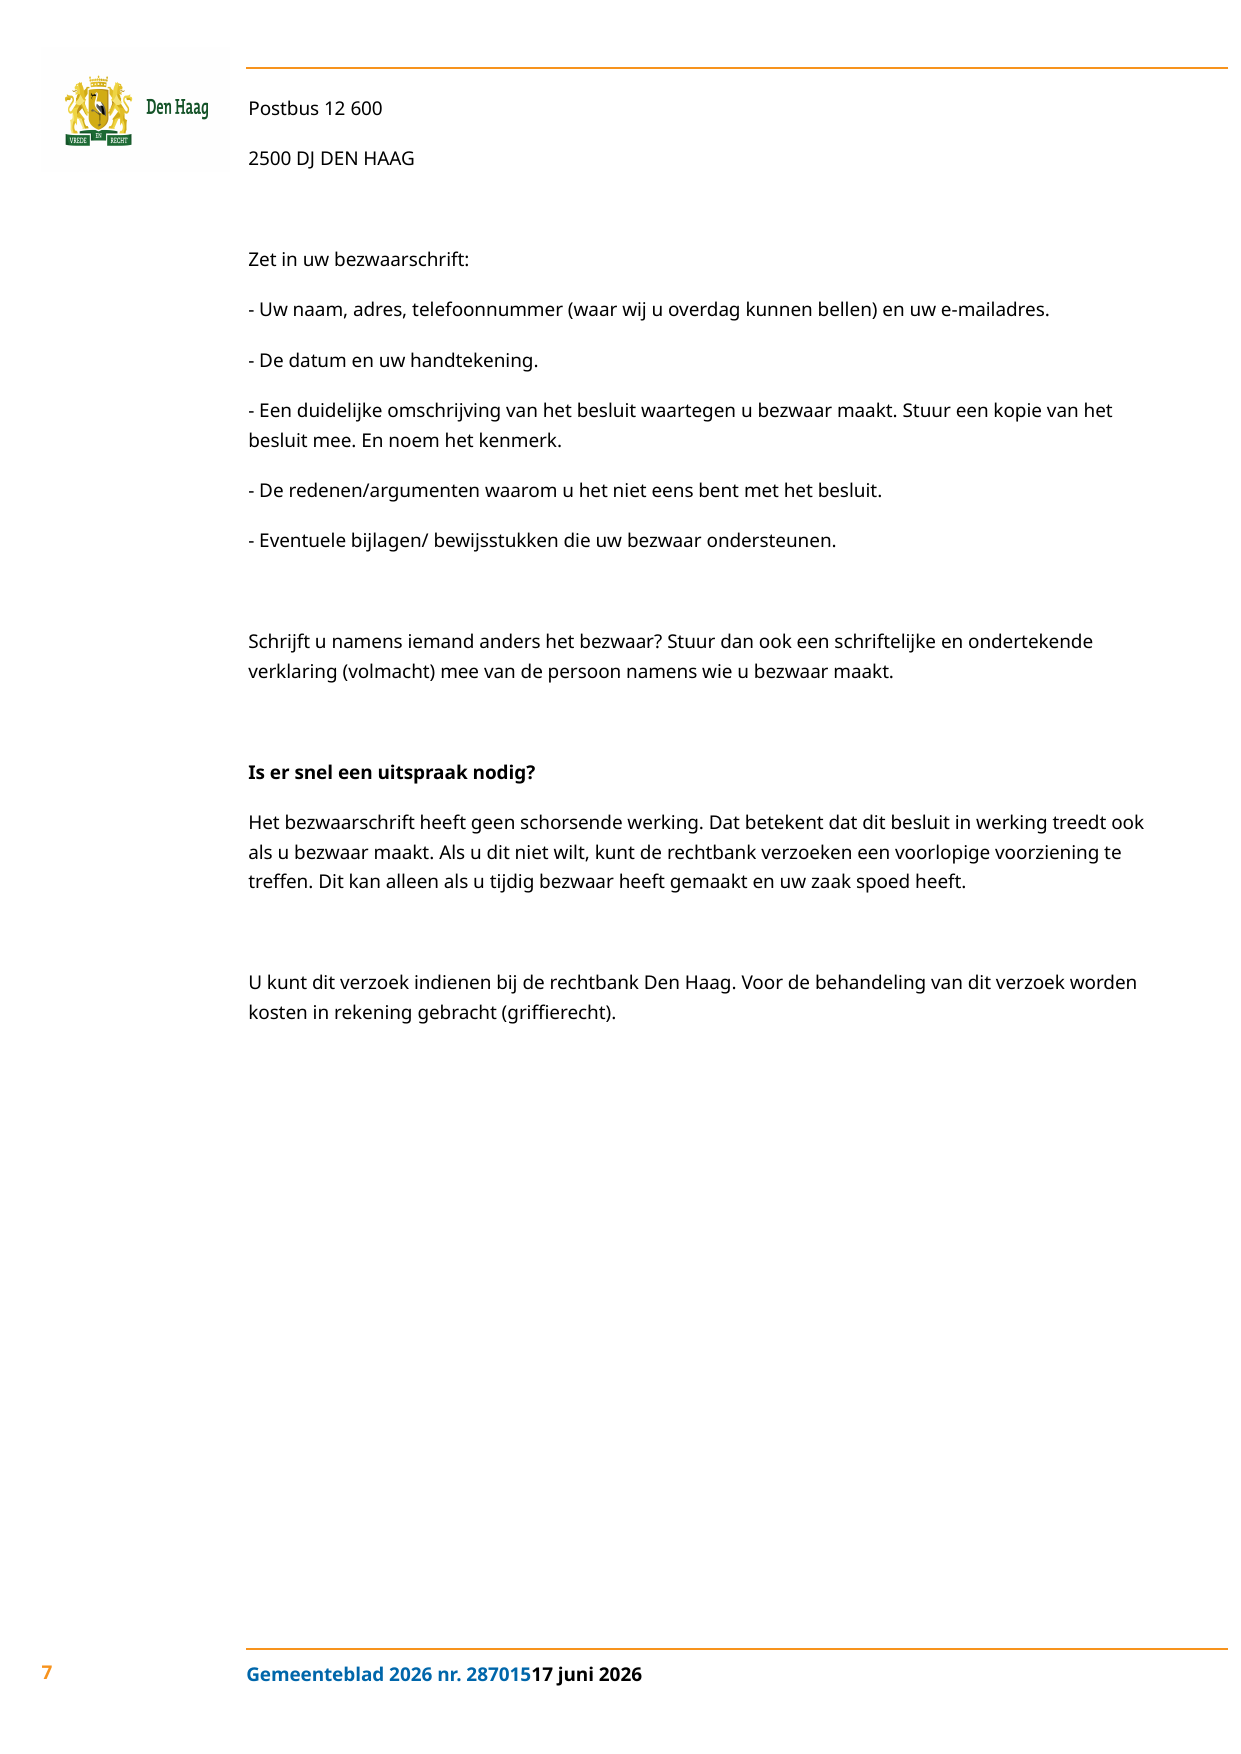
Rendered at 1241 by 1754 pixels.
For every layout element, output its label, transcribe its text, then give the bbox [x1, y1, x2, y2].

text Schrijft u namens iemand anders het bezwaar? Stuur dan ook een schriftelijke en ondertekende verklaring (volmacht) mee van de persoon namens wie u bezwaar maakt. [248, 628, 1152, 684]
text - Uw naam, adres, telefoonnummer (waar wij u overdag kunnen bellen) en uw e-mailadres. [248, 296, 1152, 322]
text 2500 DJ DEN HAAG [248, 145, 1152, 171]
text Postbus 12 600 [248, 95, 1152, 121]
text - De datum en uw handtekening. [248, 347, 1152, 373]
text Het bezwaarschrift heeft geen schorsende werking. Dat betekent dat dit besluit in werking treedt ook als u bezwaar maakt. Als u dit niet wilt, kunt de rechtbank verzoeken een voorlopige voorziening te treffen. Dit kan alleen als u tijdig bezwaar heeft gemaakt en uw zaak spoed heeft. [248, 809, 1152, 894]
text - Een duidelijke omschrijving van het besluit waartegen u bezwaar maakt. Stuur een kopie van het besluit mee. En noem het kenmerk. [248, 397, 1152, 453]
text - De redenen/argumenten waarom u het niet eens bent met het besluit. [248, 477, 1152, 503]
text - Eventuele bijlagen/ bewijsstukken die uw bezwaar ondersteunen. [248, 528, 1152, 553]
text U kunt dit verzoek indienen bij de rechtbank Den Haag. Voor de behandeling van dit verzoek worden kosten in rekening gebracht (griffierecht). [248, 969, 1152, 1025]
picture [41, 47, 231, 172]
text Zet in uw bezwaarschrift: [248, 246, 1152, 272]
text Is er snel een uitspraak nodig? [248, 759, 1152, 785]
